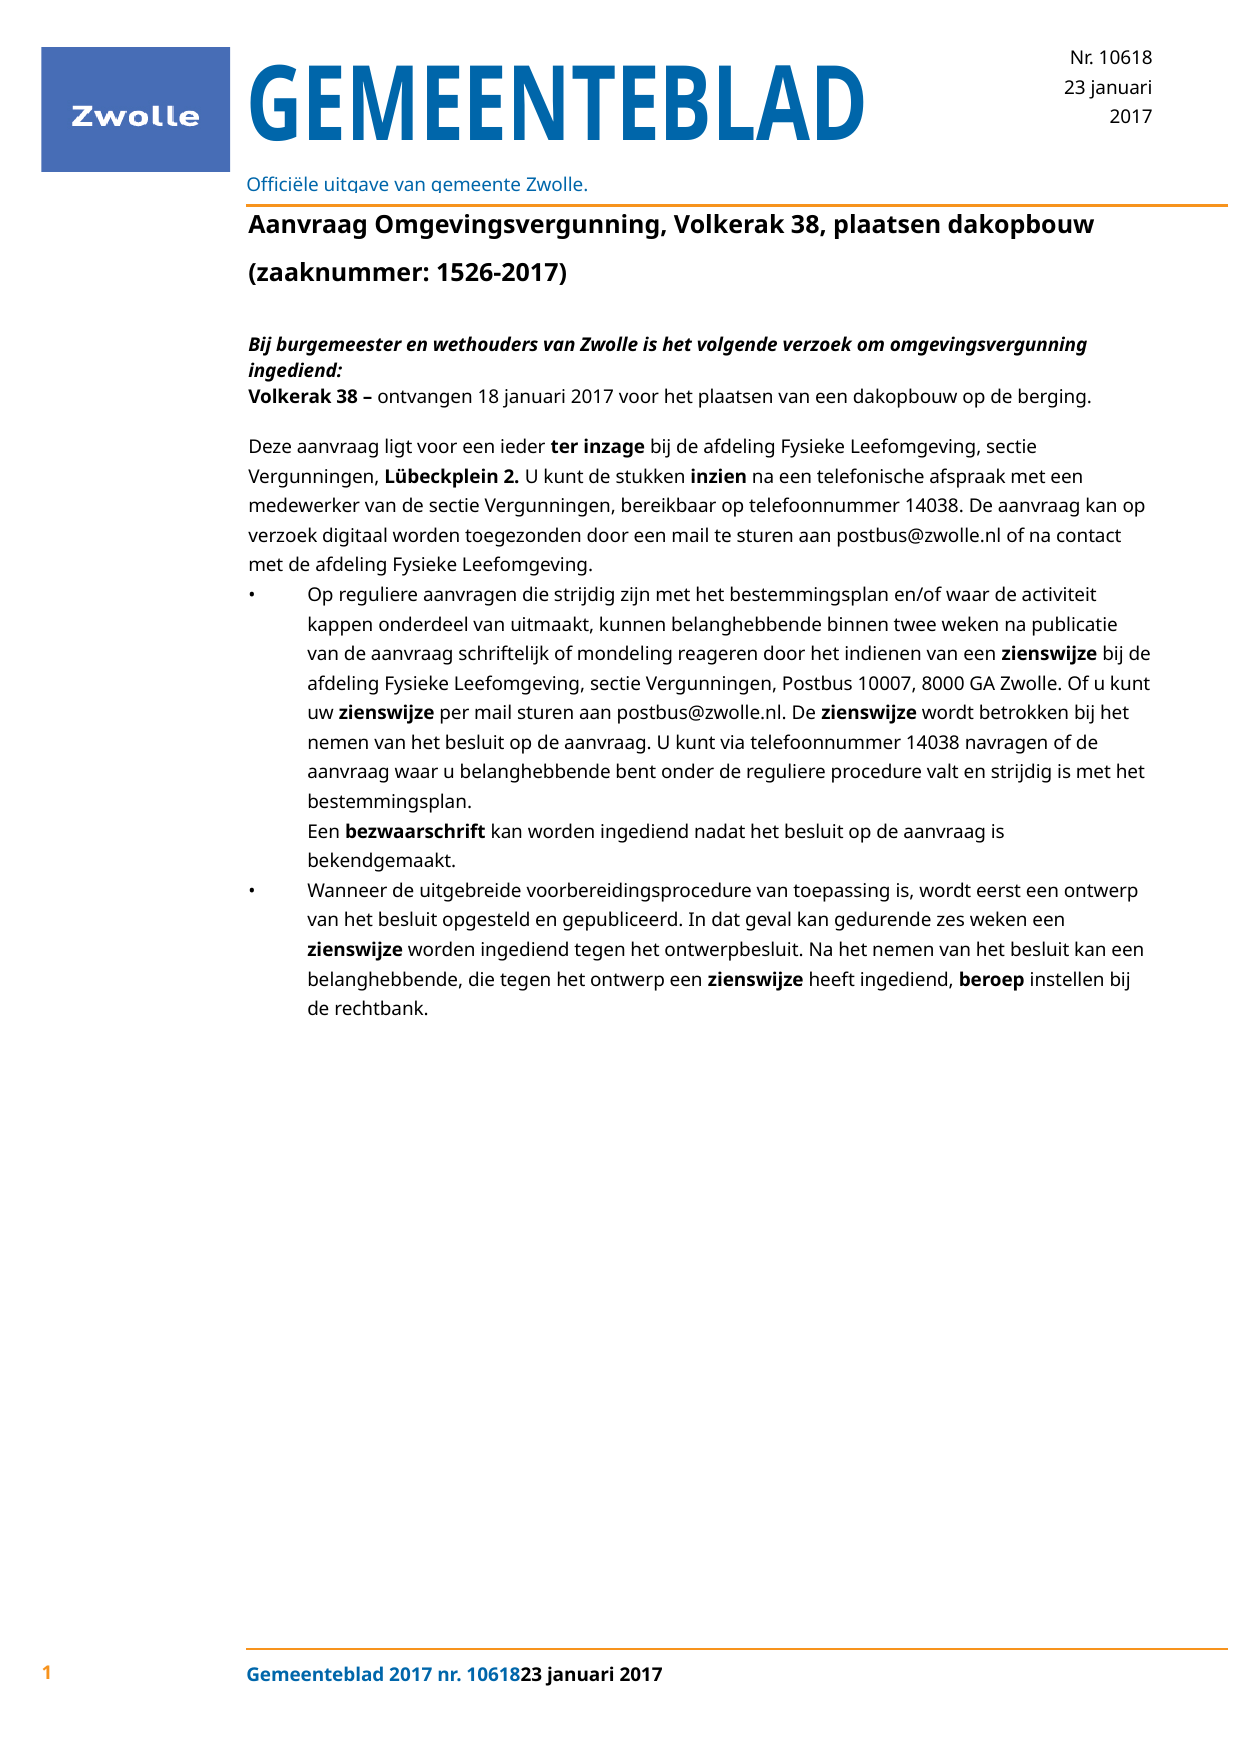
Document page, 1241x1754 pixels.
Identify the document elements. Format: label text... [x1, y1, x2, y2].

list Op reguliere aanvragen die strijdig zijn met het bestemmingsplan en/of waar de activiteit kappen onderdeel van uitmaakt, kunnen belanghebbende binnen twee weken na publicatie van de aanvraag schriftelijk of mondeling reageren door het indienen van een zienswijze bij de afdeling Fysieke Leefomgeving, sectie Vergunningen, Postbus 10007, 8000 GA Zwolle. Of u kunt uw zienswijze per mail sturen aan postbus@zwolle.nl. De zienswijze wordt betrokken bij het nemen van het besluit op de aanvraag. U kunt via telefoonnummer 14038 navragen of de aanvraag waar u belanghebbende bent onder de reguliere procedure valt en strijdig is met het bestemmingsplan. [248, 581, 1152, 814]
picture [41, 47, 231, 172]
text Aanvraag Omgevingsvergunning, Volkerak 38, plaatsen dakopbouw (zaaknummer: 1526-2017) [248, 207, 1152, 288]
list Wanneer de uitgebreide voorbereidingsprocedure van toepassing is, wordt eerst een ontwerp van het besluit opgesteld en gepubliceerd. In dat geval kan gedurende zes weken een zienswijze worden ingediend tegen het ontwerpbesluit. Na het nemen van het besluit kan een belanghebbende, die tegen het ontwerp een zienswijze heeft ingediend, beroep instellen bij de rechtbank. [248, 877, 1152, 1021]
text Bij burgemeester en wethouders van Zwolle is het volgende verzoek om omgevingsvergunning ingediend: [248, 331, 1152, 383]
text Volkerak 38 – ontvangen 18 januari 2017 voor het plaatsen van een dakopbouw op de berging. [248, 383, 1152, 409]
list Een bezwaarschrift kan worden ingediend nadat het besluit op de aanvraag is bekendgemaakt. [248, 818, 1152, 873]
text Deze aanvraag ligt voor een ieder ter inzage bij de afdeling Fysieke Leefomgeving, sectie Vergunningen, Lübeckplein 2. U kunt de stukken inzien na een telefonische afspraak met een medewerker van de sectie Vergunningen, bereikbaar op telefoonnummer 14038. De aanvraag kan op verzoek digitaal worden toegezonden door een mail te sturen aan postbus@zwolle.nl of na contact met de afdeling Fysieke Leefomgeving. [248, 433, 1152, 577]
